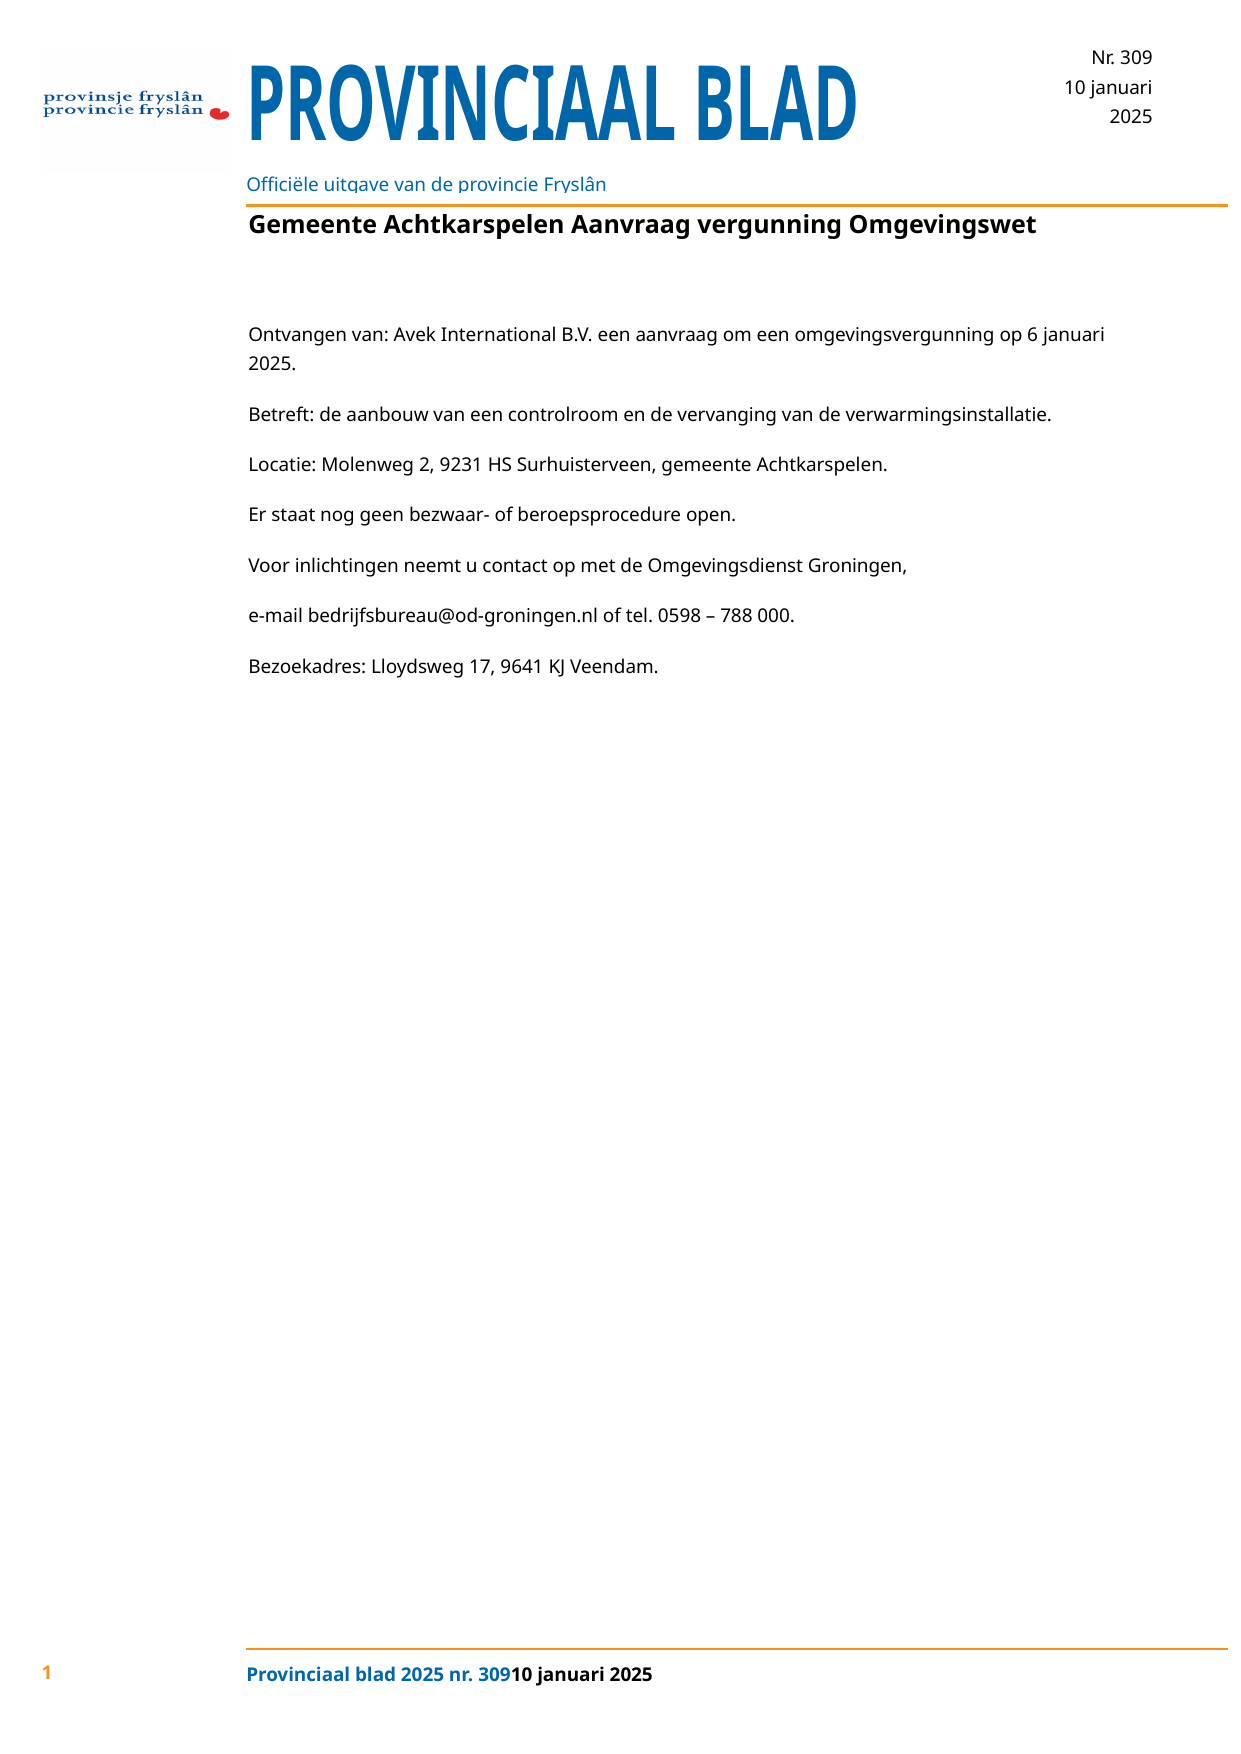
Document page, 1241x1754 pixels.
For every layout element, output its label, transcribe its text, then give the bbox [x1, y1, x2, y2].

text Gemeente Achtkarspelen Aanvraag vergunning Omgevingswet [248, 207, 1152, 241]
text e-mail bedrijfsbureau@od-groningen.nl of tel. 0598 – 788 000. [248, 602, 1152, 628]
text Ontvangen van: Avek International B.V. een aanvraag om een omgevingsvergunning op 6 januari 2025. [248, 321, 1152, 376]
text Voor inlichtingen neemt u contact op met de Omgevingsdienst Groningen, [248, 552, 1152, 578]
text Er staat nog geen bezwaar- of beroepsprocedure open. [248, 502, 1152, 527]
text Bezoekadres: Lloydsweg 17, 9641 KJ Veendam. [248, 653, 1152, 678]
text Betreft: de aanbouw van een controlroom en de vervanging van de verwarmingsinstallatie. [248, 401, 1152, 426]
text Locatie: Molenweg 2, 9231 HS Surhuisterveen, gemeente Achtkarspelen. [248, 451, 1152, 477]
picture [41, 47, 231, 172]
